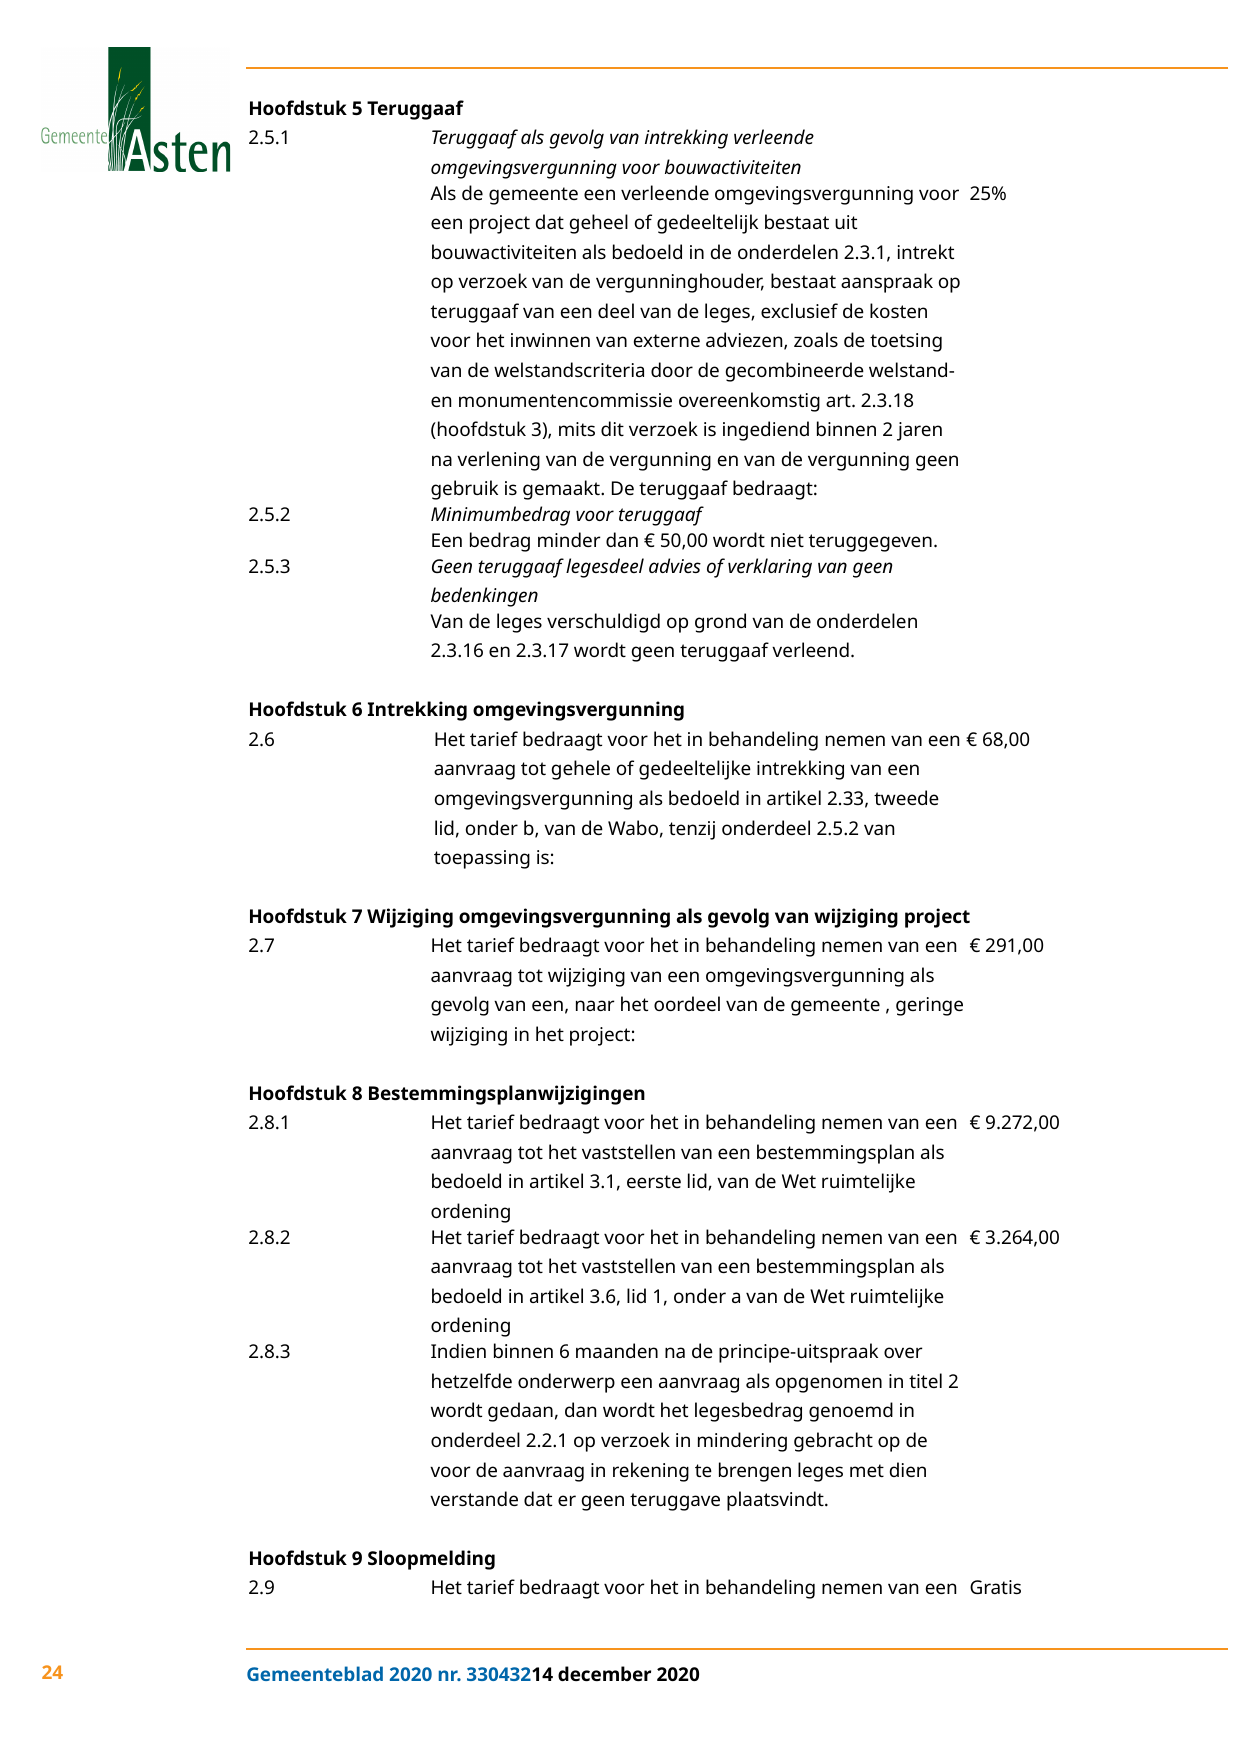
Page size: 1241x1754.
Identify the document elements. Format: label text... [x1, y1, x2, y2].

table_header 2.5.1 [248, 125, 430, 180]
table_header € 68,00 [966, 726, 1152, 870]
table_cell Geen teruggaaf legesdeel advies of verklaring van geen bedenkingen [430, 553, 969, 608]
table_header [969, 125, 1152, 180]
text Hoofdstuk 7 Wijziging omgevingsvergunning als gevolg van wijziging project [248, 903, 1152, 928]
text Hoofdstuk 8 Bestemmingsplanwijzigingen [248, 1080, 1152, 1106]
table_header € 291,00 [969, 933, 1152, 1047]
picture [41, 47, 231, 172]
table_cell Het tarief bedraagt voor het in behandeling nemen van een aanvraag tot het vaststellen van een bestemmingsplan als bedoeld in artikel 3.6, lid 1, onder a van de Wet ruimtelijke ordening [430, 1224, 969, 1338]
table_header Gratis [969, 1575, 1152, 1600]
table_cell 2.5.2 [248, 501, 430, 527]
table_header Het tarief bedraagt voor het in behandeling nemen van een aanvraag tot het vaststellen van een bestemmingsplan als bedoeld in artikel 3.1, eerste lid, van de Wet ruimtelijke ordening [430, 1110, 969, 1224]
table_cell [969, 501, 1152, 527]
table_cell [248, 180, 430, 501]
table_header € 9.272,00 [969, 1110, 1152, 1224]
table_cell [248, 527, 430, 553]
table_header Het tarief bedraagt voor het in behandeling nemen van een aanvraag tot gehele of gedeeltelijke intrekking van een omgevingsvergunning als bedoeld in artikel 2.33, tweede lid, onder b, van de Wabo, tenzij onderdeel 2.5.2 van toepassing is: [434, 726, 966, 870]
table_cell [969, 527, 1152, 553]
table_cell Als de gemeente een verleende omgevingsvergunning voor een project dat geheel of gedeeltelijk bestaat uit bouwactiviteiten als bedoeld in de onderdelen 2.3.1, intrekt op verzoek van de vergunninghouder, bestaat aanspraak op teruggaaf van een deel van de leges, exclusief de kosten voor het inwinnen van externe adviezen, zoals de toetsing van de welstandscriteria door de gecombineerde welstand- en monumentencommissie overeenkomstig art. 2.3.18 (hoofdstuk 3), mits dit verzoek is ingediend binnen 2 jaren na verlening van de vergunning en van de vergunning geen gebruik is gemaakt. De teruggaaf bedraagt: [430, 180, 969, 501]
table_cell 2.5.3 [248, 553, 430, 608]
table_cell [969, 608, 1152, 663]
table_header 2.8.1 [248, 1110, 430, 1224]
table_cell [248, 608, 430, 663]
table_cell [969, 553, 1152, 608]
table_cell Minimumbedrag voor teruggaaf [430, 501, 969, 527]
table_cell 2.8.3 [248, 1339, 430, 1512]
table_cell 25% [969, 180, 1152, 501]
table_cell Indien binnen 6 maanden na de principe-uitspraak over hetzelfde onderwerp een aanvraag als opgenomen in titel 2 wordt gedaan, dan wordt het legesbedrag genoemd in onderdeel 2.2.1 op verzoek in mindering gebracht op de voor de aanvraag in rekening te brengen leges met dien verstande dat er geen teruggave plaatsvindt. [430, 1339, 969, 1512]
table_header 2.7 [248, 933, 430, 1047]
table_cell [969, 1339, 1152, 1512]
table_cell Van de leges verschuldigd op grond van de onderdelen 2.3.16 en 2.3.17 wordt geen teruggaaf verleend. [430, 608, 969, 663]
table_header Het tarief bedraagt voor het in behandeling nemen van een [430, 1575, 969, 1600]
table_header Teruggaaf als gevolg van intrekking verleende omgevingsvergunning voor bouwactiviteiten [430, 125, 969, 180]
text Hoofdstuk 9 Sloopmelding [248, 1545, 1152, 1571]
table_cell Een bedrag minder dan € 50,00 wordt niet teruggegeven. [430, 527, 969, 553]
text Hoofdstuk 6 Intrekking omgevingsvergunning [248, 696, 1152, 722]
table_header 2.9 [248, 1575, 430, 1600]
table_cell 2.8.2 [248, 1224, 430, 1338]
table_header Het tarief bedraagt voor het in behandeling nemen van een aanvraag tot wijziging van een omgevingsvergunning als gevolg van een, naar het oordeel van de gemeente , geringe wijziging in het project: [430, 933, 969, 1047]
table_cell € 3.264,00 [969, 1224, 1152, 1338]
text Hoofdstuk 5 Teruggaaf [248, 95, 1152, 121]
table_header 2.6 [248, 726, 433, 870]
